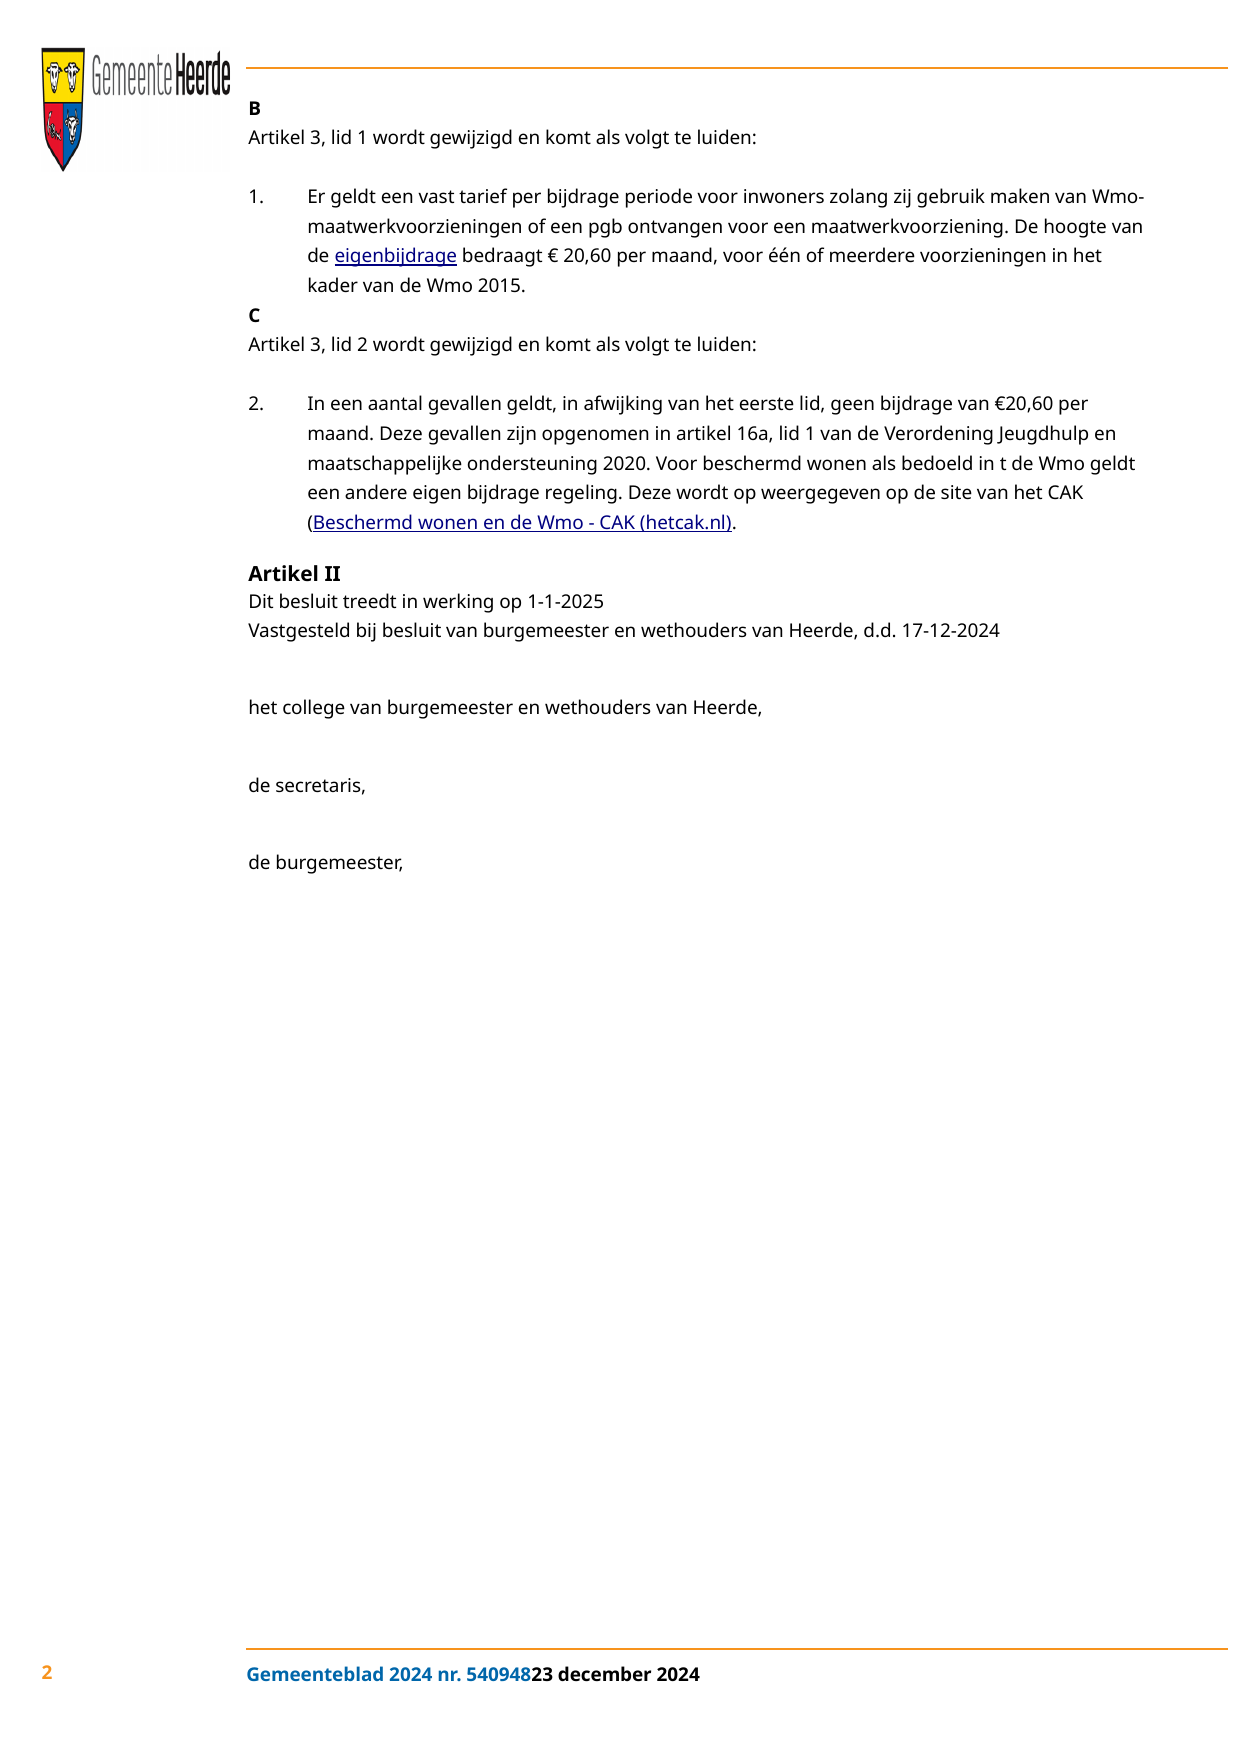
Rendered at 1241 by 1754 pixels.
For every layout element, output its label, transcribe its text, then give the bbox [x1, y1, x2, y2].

text de burgemeester, [248, 849, 1152, 875]
text de secretaris, [248, 772, 1152, 797]
text Vastgesteld bij besluit van burgemeester en wethouders van Heerde, d.d. 17-12-2024 [248, 617, 1152, 643]
text het college van burgemeester en wethouders van Heerde, [248, 694, 1152, 720]
text C [248, 302, 1152, 328]
picture [41, 47, 231, 172]
text Artikel II [248, 559, 1152, 588]
text Dit besluit treedt in werking op 1-1-2025 [248, 588, 1152, 613]
text Artikel 3, lid 1 wordt gewijzigd en komt als volgt te luiden: [248, 124, 1152, 150]
text Artikel 3, lid 2 wordt gewijzigd en komt als volgt te luiden: [248, 331, 1152, 357]
list Er geldt een vast tarief per bijdrage periode voor inwoners zolang zij gebruik maken van Wmo-maatwerkvoorzieningen of een pgb ontvangen voor een maatwerkvoorziening. De hoogte van de eigenbijdrage bedraagt € 20,60 per maand, voor één of meerdere voorzieningen in het kader van de Wmo 2015. [248, 183, 1152, 298]
list In een aantal gevallen geldt, in afwijking van het eerste lid, geen bijdrage van €20,60 per maand. Deze gevallen zijn opgenomen in artikel 16a, lid 1 van de Verordening Jeugdhulp en maatschappelijke ondersteuning 2020. Voor beschermd wonen als bedoeld in t de Wmo geldt een andere eigen bijdrage regeling. Deze wordt op weergegeven op de site van het CAK (Beschermd wonen en de Wmo - CAK (hetcak.nl). [248, 391, 1152, 535]
text B [248, 95, 1152, 121]
